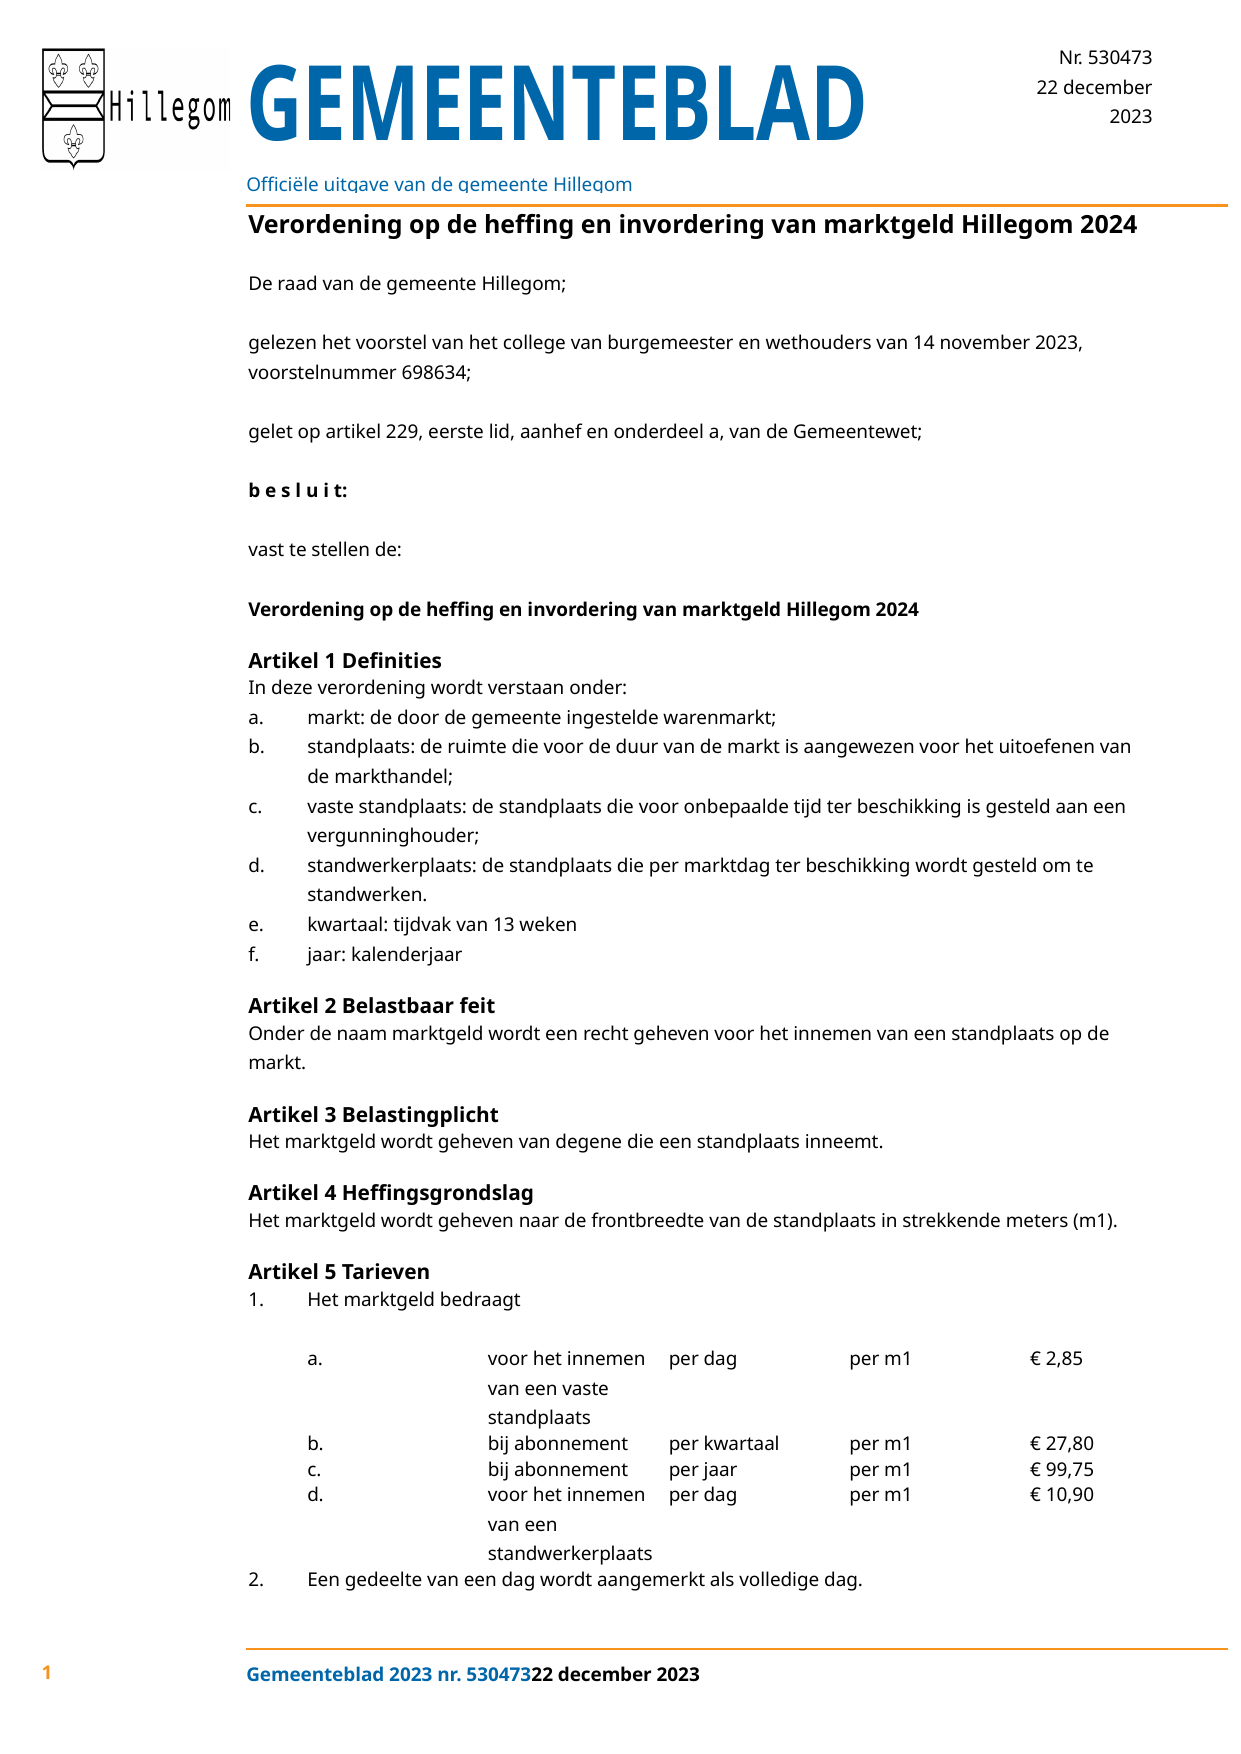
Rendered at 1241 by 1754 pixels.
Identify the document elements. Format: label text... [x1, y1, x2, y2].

text b e s l u i t: [248, 477, 1152, 503]
list standplaats: de ruimte die voor de duur van de markt is aangewezen voor het uitoefenen van de markthandel; [248, 734, 1152, 789]
table_cell bij abonnement [488, 1456, 668, 1481]
table_cell d. [307, 1481, 488, 1566]
text Verordening op de heffing en invordering van marktgeld Hillegom 2024 [248, 207, 1152, 241]
text gelezen het voorstel van het college van burgemeester en wethouders van 14 november 2023, voorstelnummer 698634; [248, 329, 1152, 385]
list vaste standplaats: de standplaats die voor onbepaalde tijd ter beschikking is gesteld aan een vergunninghouder; [248, 793, 1152, 848]
table_cell voor het innemen van een standwerkerplaats [488, 1481, 668, 1566]
text gelet op artikel 229, eerste lid, aanhef en onderdeel a, van de Gemeentewet; [248, 418, 1152, 444]
list kwartaal: tijdvak van 13 weken [248, 911, 1152, 937]
text vast te stellen de: [248, 537, 1152, 562]
table_cell per kwartaal [669, 1430, 849, 1456]
table_cell per jaar [669, 1456, 849, 1481]
text Artikel 5 Tarieven [248, 1257, 1152, 1286]
text Verordening op de heffing en invordering van marktgeld Hillegom 2024 [248, 596, 1152, 621]
table_header € 2,85 [1030, 1345, 1211, 1430]
table_header per dag [669, 1345, 849, 1430]
table_cell per m1 [849, 1456, 1030, 1481]
table_header per m1 [849, 1345, 1030, 1430]
text Het marktgeld wordt geheven van degene die een standplaats inneemt. [248, 1128, 1152, 1154]
list Het marktgeld bedraagt [248, 1286, 1152, 1312]
table_header a. [307, 1345, 488, 1430]
table_cell per m1 [849, 1430, 1030, 1456]
table_cell per m1 [849, 1481, 1030, 1566]
text Artikel 1 Definities [248, 646, 1152, 674]
table_cell € 27,80 [1030, 1430, 1211, 1456]
table_cell b. [307, 1430, 488, 1456]
text In deze verordening wordt verstaan onder: [248, 674, 1152, 700]
text De raad van de gemeente Hillegom; [248, 270, 1152, 296]
table_header voor het innemen van een vaste standplaats [488, 1345, 668, 1430]
text Het marktgeld wordt geheven naar de frontbreedte van de standplaats in strekkende meters (m1). [248, 1207, 1152, 1233]
list jaar: kalenderjaar [248, 941, 1152, 967]
list standwerkerplaats: de standplaats die per marktdag ter beschikking wordt gesteld om te standwerken. [248, 852, 1152, 907]
text Artikel 3 Belastingplicht [248, 1100, 1152, 1128]
list markt: de door de gemeente ingestelde warenmarkt; [248, 704, 1152, 730]
picture [41, 47, 231, 172]
text Artikel 4 Heffingsgrondslag [248, 1178, 1152, 1207]
text Artikel 2 Belastbaar feit [248, 991, 1152, 1020]
table_cell c. [307, 1456, 488, 1481]
table_cell per dag [669, 1481, 849, 1566]
table_cell bij abonnement [488, 1430, 668, 1456]
table_cell € 10,90 [1030, 1481, 1211, 1566]
text Onder de naam marktgeld wordt een recht geheven voor het innemen van een standplaats op de markt. [248, 1020, 1152, 1075]
table_cell € 99,75 [1030, 1456, 1211, 1481]
list Een gedeelte van een dag wordt aangemerkt als volledige dag. [248, 1566, 1152, 1592]
